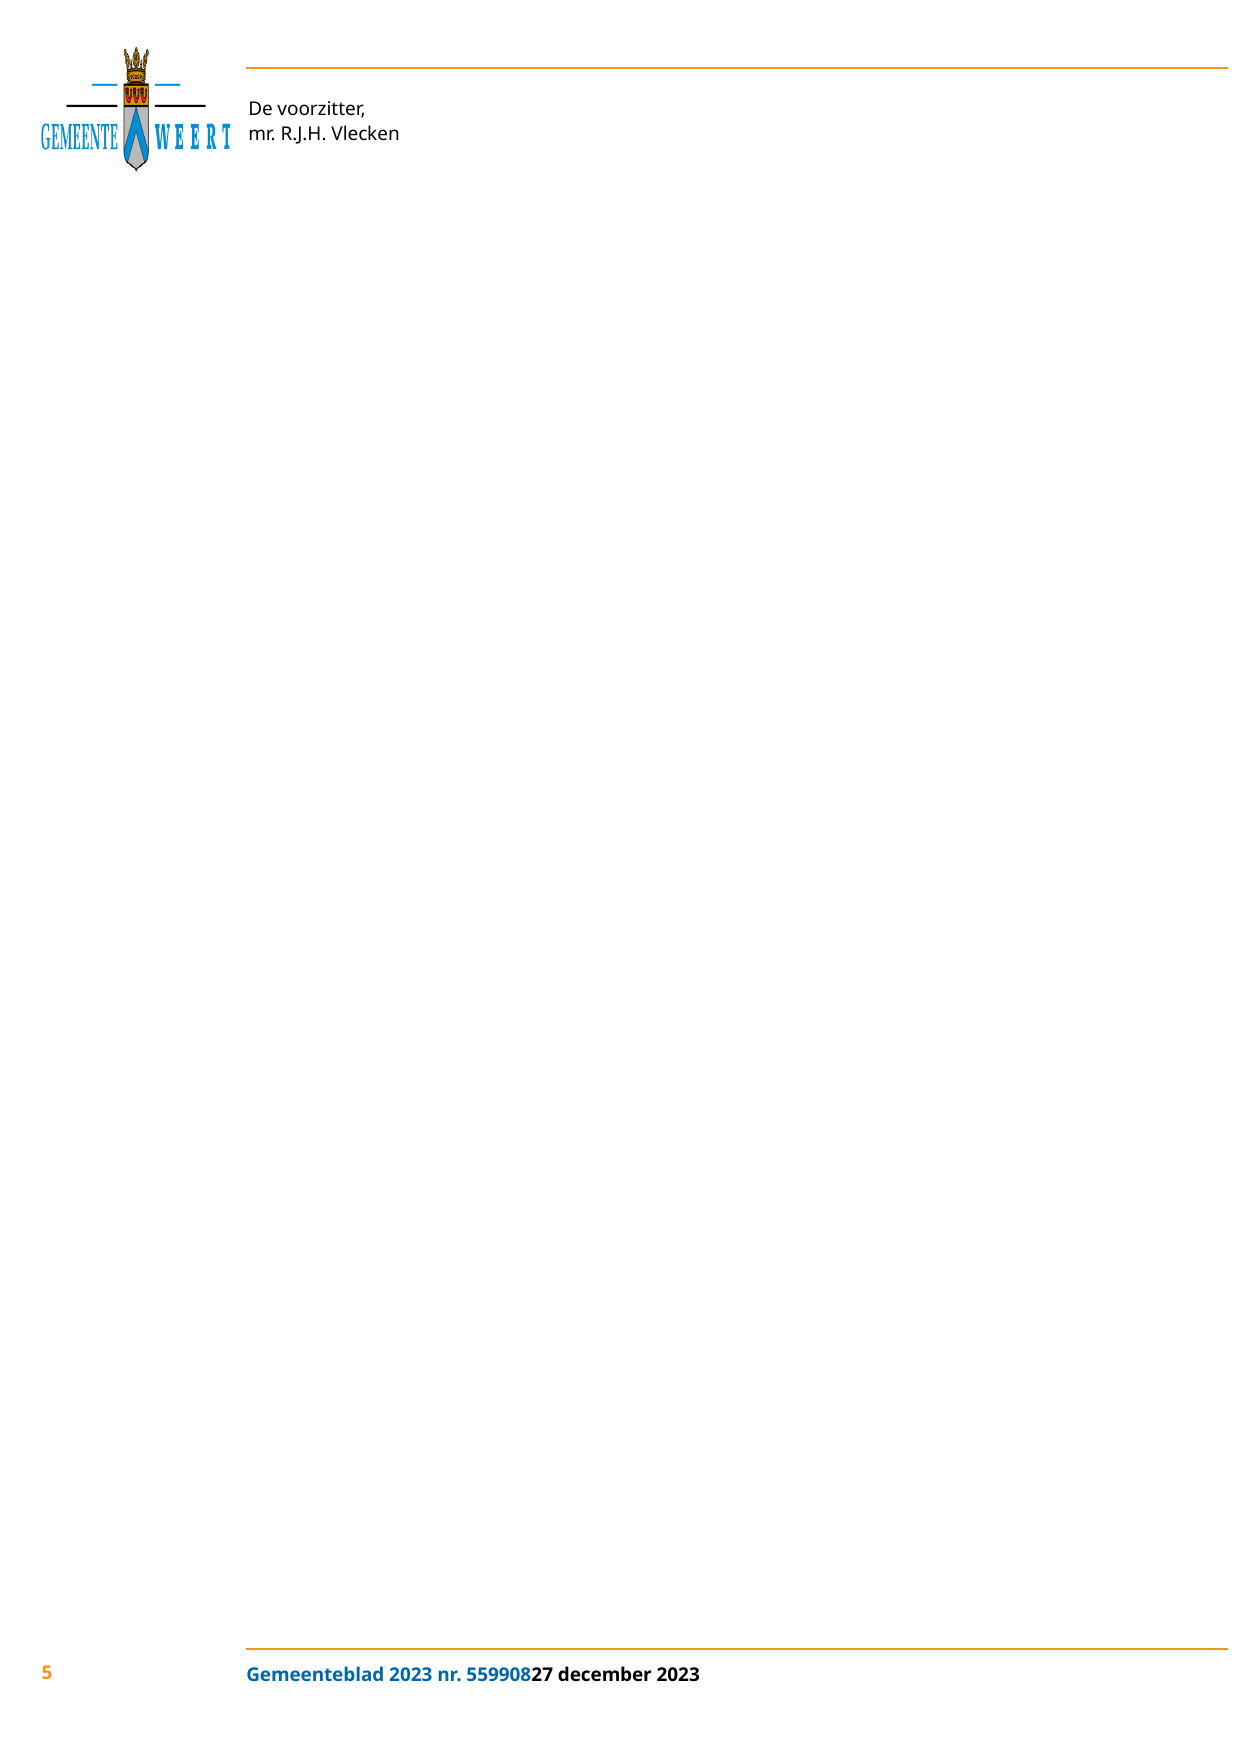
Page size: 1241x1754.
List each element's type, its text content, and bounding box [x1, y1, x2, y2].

text mr. R.J.H. Vlecken [248, 121, 1152, 146]
picture [41, 47, 231, 172]
text De voorzitter, [248, 95, 1152, 121]
